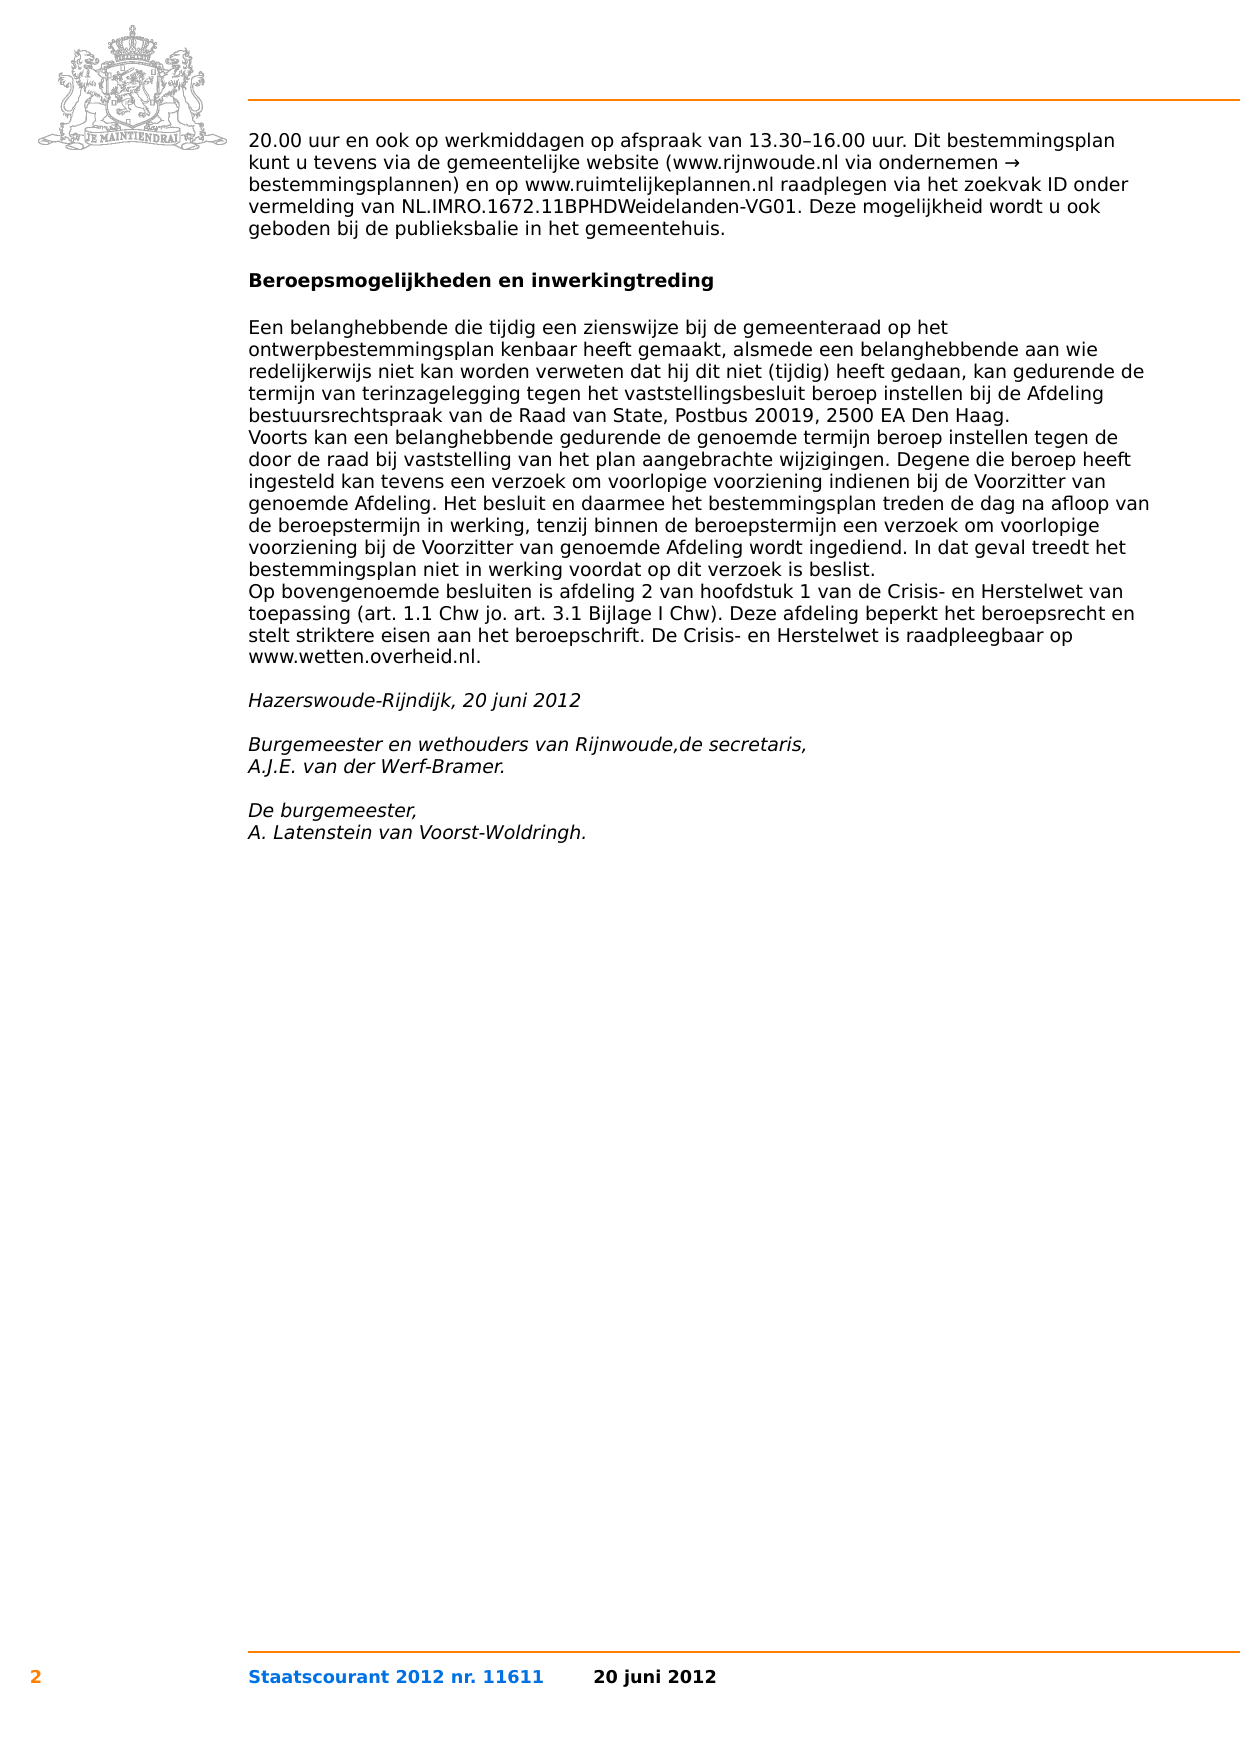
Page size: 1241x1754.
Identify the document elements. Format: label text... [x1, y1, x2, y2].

text Op bovengenoemde besluiten is afdeling 2 van hoofdstuk 1 van de Crisis- en Herstelwet van toepassing (art. 1.1 Chw jo. art. 3.1 Bijlage I Chw). Deze afdeling beperkt het beroepsrecht en stelt striktere eisen aan het beroepschrift. De Crisis- en Herstelwet is raadpleegbaar op www.wetten.overheid.nl. [248, 581, 1163, 668]
text Voorts kan een belanghebbende gedurende de genoemde termijn beroep instellen tegen de door de raad bij vaststelling van het plan aangebrachte wijzigingen. Degene die beroep heeft ingesteld kan tevens een verzoek om voorlopige voorziening indienen bij de Voorzitter van genoemde Afdeling. Het besluit en daarmee het bestemmingsplan treden de dag na afloop van de beroepstermijn in werking, tenzij binnen de beroepstermijn een verzoek om voorlopige voorziening bij de Voorzitter van genoemde Afdeling wordt ingediend. In dat geval treedt het bestemmingsplan niet in werking voordat op dit verzoek is beslist. [248, 427, 1163, 581]
picture [38, 25, 227, 150]
subtitle Beroepsmogelijkheden en inwerkingtreding [248, 270, 1163, 292]
text De burgemeester, A. Latenstein van Voorst-Woldringh. [248, 800, 1163, 844]
text Hazerswoude-Rijndijk, 20 juni 2012 [248, 690, 1163, 712]
text Een belanghebbende die tijdig een zienswijze bij de gemeenteraad op het ontwerpbestemmingsplan kenbaar heeft gemaakt, alsmede een belanghebbende aan wie redelijkerwijs niet kan worden verweten dat hij dit niet (tijdig) heeft gedaan, kan gedurende de termijn van terinzagelegging tegen het vaststellingsbesluit beroep instellen bij de Afdeling bestuursrechtspraak van de Raad van State, Postbus 20019, 2500 EA Den Haag. [248, 317, 1163, 427]
text Burgemeester en wethouders van Rijnwoude,de secretaris, A.J.E. van der Werf-Bramer. [248, 734, 1163, 778]
text 20.00 uur en ook op werkmiddagen op afspraak van 13.30–16.00 uur. Dit bestemmingsplan kunt u tevens via de gemeentelijke website (www.rijnwoude.nl via ondernemen → bestemmingsplannen) en op www.ruimtelijkeplannen.nl raadplegen via het zoekvak ID onder vermelding van NL.IMRO.1672.11BPHDWeidelanden-VG01. Deze mogelijkheid wordt u ook geboden bij de publieksbalie in het gemeentehuis. [248, 130, 1163, 240]
